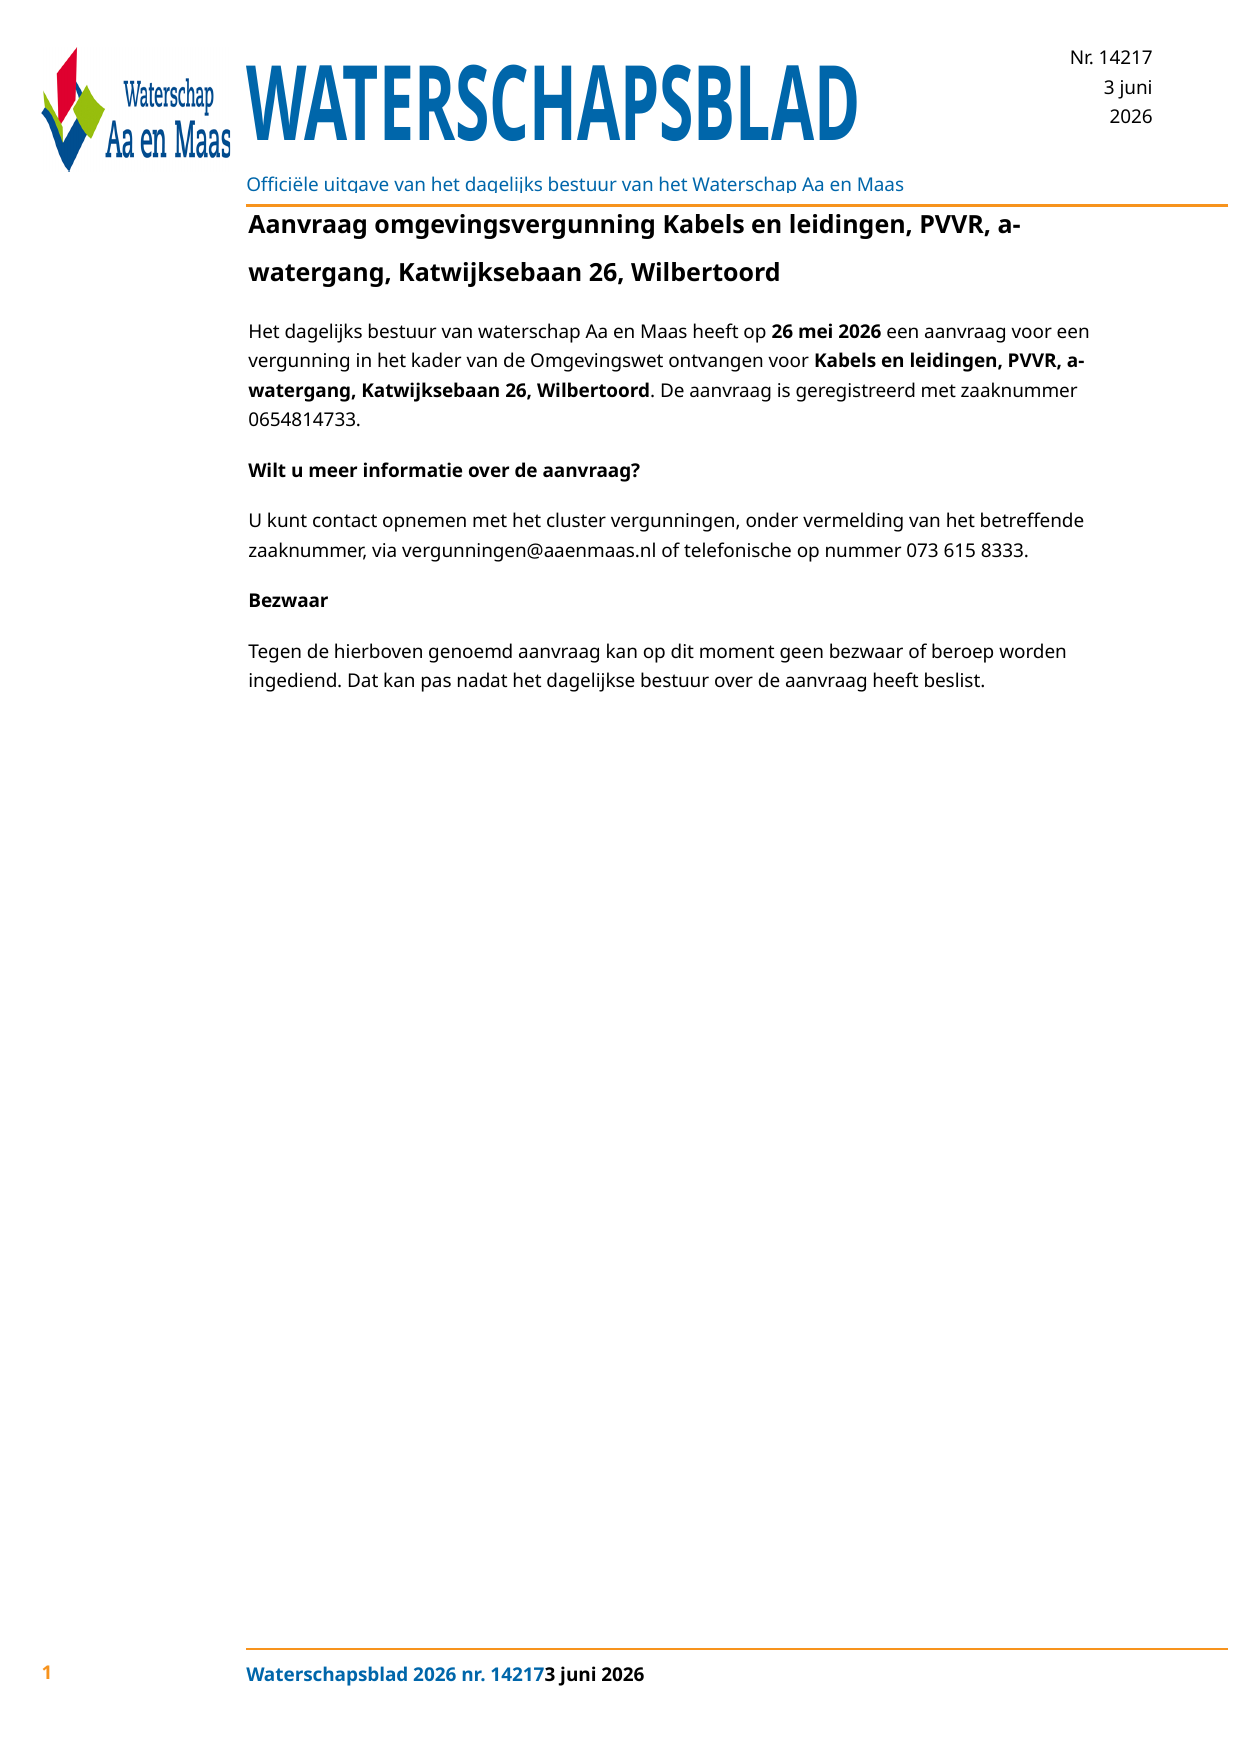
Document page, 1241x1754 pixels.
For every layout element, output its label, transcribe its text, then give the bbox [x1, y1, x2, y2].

text Aanvraag omgevingsvergunning Kabels en leidingen, PVVR, a-watergang, Katwijksebaan 26, Wilbertoord [248, 207, 1152, 288]
text Wilt u meer informatie over de aanvraag? [248, 457, 1152, 483]
text Het dagelijks bestuur van waterschap Aa en Maas heeft op 26 mei 2026 een aanvraag voor een vergunning in het kader van de Omgevingswet ontvangen voor Kabels en leidingen, PVVR, a-watergang, Katwijksebaan 26, Wilbertoord. De aanvraag is geregistreerd met zaaknummer 0654814733. [248, 318, 1152, 432]
text U kunt contact opnemen met het cluster vergunningen, onder vermelding van het betreffende zaaknummer, via vergunningen@aaenmaas.nl of telefonische op nummer 073 615 8333. [248, 507, 1152, 563]
text Tegen de hierboven genoemd aanvraag kan op dit moment geen bezwaar of beroep worden ingediend. Dat kan pas nadat het dagelijkse bestuur over de aanvraag heeft beslist. [248, 638, 1152, 693]
picture [41, 47, 231, 172]
text Bezwaar [248, 587, 1152, 613]
